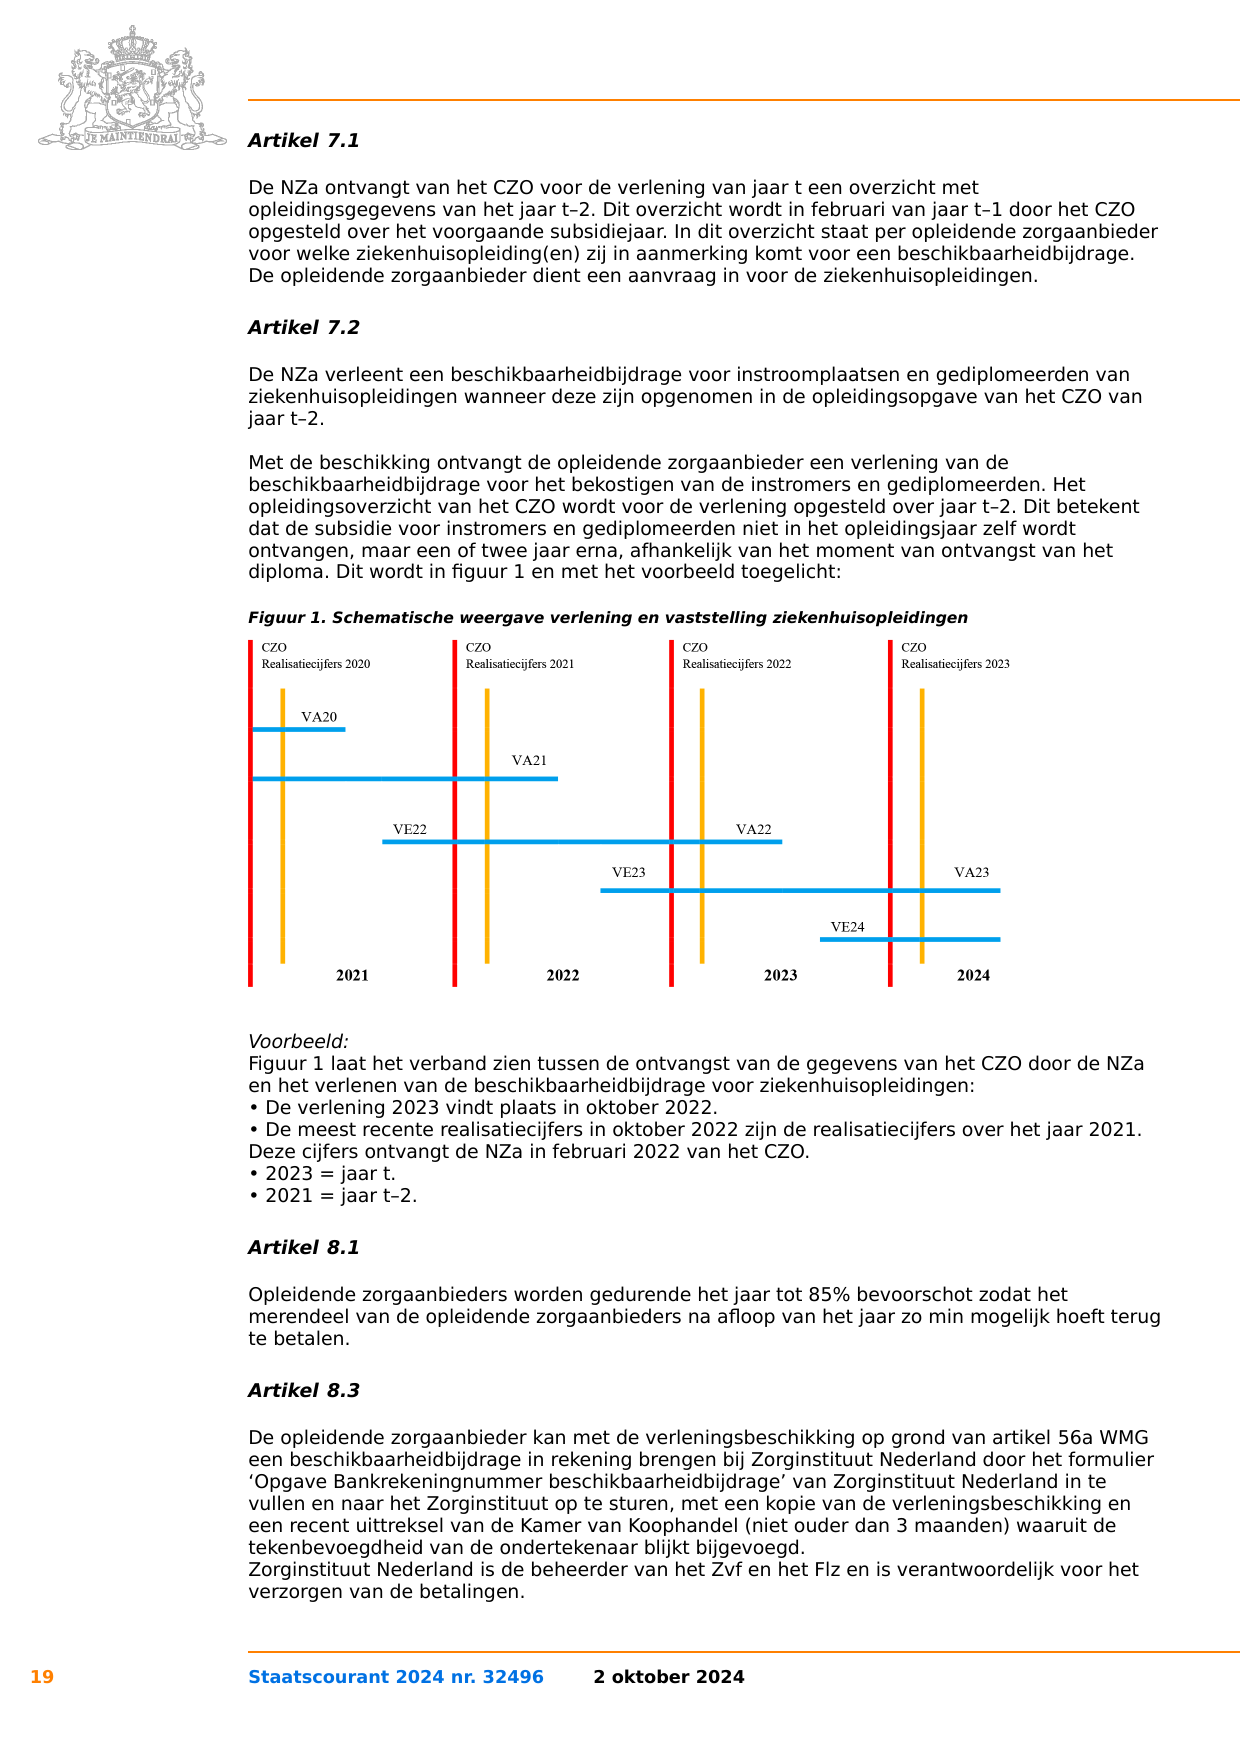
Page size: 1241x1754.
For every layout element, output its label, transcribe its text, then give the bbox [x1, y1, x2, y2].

text Voorbeeld: [248, 1031, 1163, 1053]
subtitle Artikel 7.1 [248, 130, 1163, 152]
picture [38, 25, 227, 150]
text De opleidende zorgaanbieder kan met de verleningsbeschikking op grond van artikel 56a WMG een beschikbaarheidbijdrage in rekening brengen bij Zorginstituut Nederland door het formulier ‘Opgave Bankrekeningnummer beschikbaarheidbijdrage’ van Zorginstituut Nederland in te vullen en naar het Zorginstituut op te sturen, met een kopie van de verleningsbeschikking en een recent uittreksel van de Kamer van Koophandel (niet ouder dan 3 maanden) waaruit de tekenbevoegdheid van de ondertekenaar blijkt bijgevoegd. [248, 1427, 1163, 1559]
picture [248, 639, 1058, 988]
text Figuur 1. Schematische weergave verlening en vaststelling ziekenhuisopleidingen [248, 609, 1057, 627]
subtitle Artikel 7.2 [248, 317, 1163, 339]
text • 2023 = jaar t. [248, 1163, 1163, 1185]
text • De meest recente realisatiecijfers in oktober 2022 zijn de realisatiecijfers over het jaar 2021. Deze cijfers ontvangt de NZa in februari 2022 van het CZO. [248, 1119, 1163, 1163]
text Met de beschikking ontvangt de opleidende zorgaanbieder een verlening van de beschikbaarheidbijdrage voor het bekostigen van de instromers en gediplomeerden. Het opleidingsoverzicht van het CZO wordt voor de verlening opgesteld over jaar t–2. Dit betekent dat de subsidie voor instromers en gediplomeerden niet in het opleidingsjaar zelf wordt ontvangen, maar een of twee jaar erna, afhankelijk van het moment van ontvangst van het diploma. Dit wordt in figuur 1 en met het voorbeeld toegelicht: [248, 452, 1163, 583]
text • De verlening 2023 vindt plaats in oktober 2022. [248, 1097, 1163, 1119]
text • 2021 = jaar t–2. [248, 1185, 1163, 1207]
subtitle Artikel 8.1 [248, 1237, 1163, 1259]
subtitle Artikel 8.3 [248, 1380, 1163, 1402]
text De NZa ontvangt van het CZO voor de verlening van jaar t een overzicht met opleidingsgegevens van het jaar t–2. Dit overzicht wordt in februari van jaar t–1 door het CZO opgesteld over het voorgaande subsidiejaar. In dit overzicht staat per opleidende zorgaanbieder voor welke ziekenhuisopleiding(en) zij in aanmerking komt voor een beschikbaarheidbijdrage. De opleidende zorgaanbieder dient een aanvraag in voor de ziekenhuisopleidingen. [248, 177, 1163, 287]
text Zorginstituut Nederland is de beheerder van het Zvf en het Flz en is verantwoordelijk voor het verzorgen van de betalingen. [248, 1559, 1163, 1603]
text De NZa verleent een beschikbaarheidbijdrage voor instroomplaatsen en gediplomeerden van ziekenhuisopleidingen wanneer deze zijn opgenomen in de opleidingsopgave van het CZO van jaar t–2. [248, 364, 1163, 430]
text Figuur 1 laat het verband zien tussen de ontvangst van de gegevens van het CZO door de NZa en het verlenen van de beschikbaarheidbijdrage voor ziekenhuisopleidingen: [248, 1053, 1163, 1097]
text Opleidende zorgaanbieders worden gedurende het jaar tot 85% bevoorschot zodat het merendeel van de opleidende zorgaanbieders na afloop van het jaar zo min mogelijk hoeft terug te betalen. [248, 1284, 1163, 1350]
